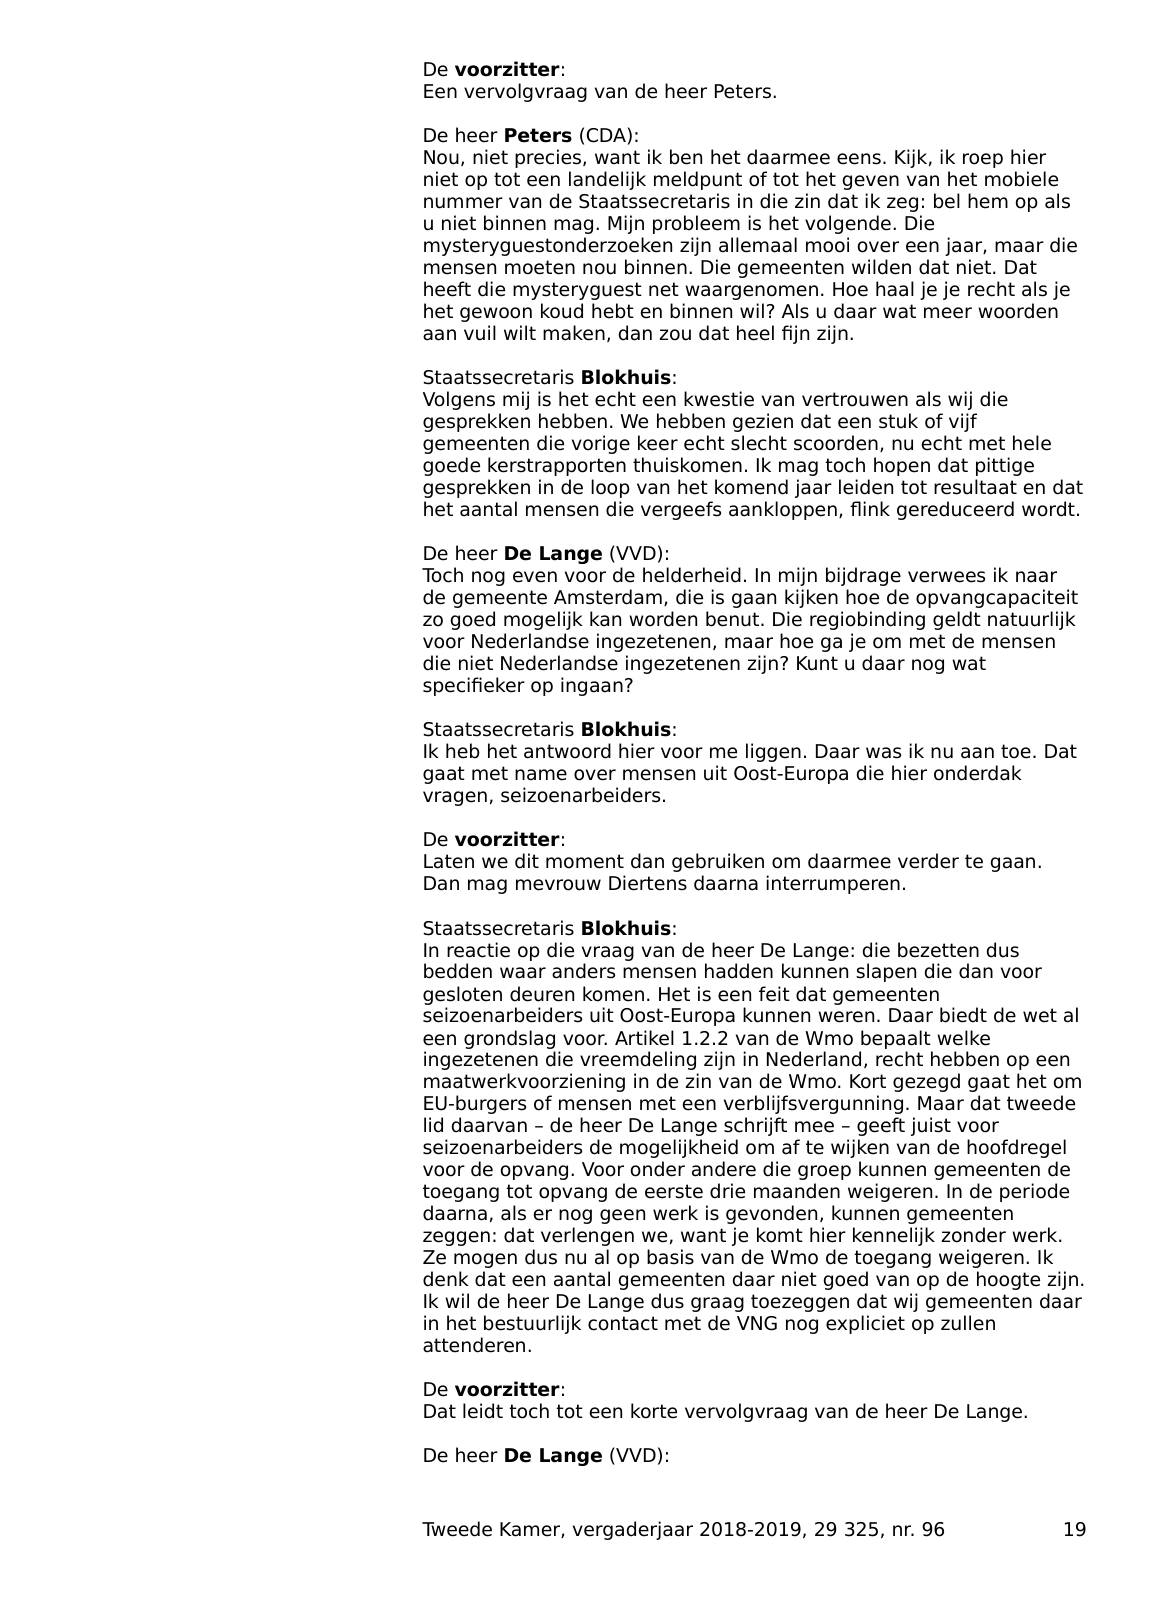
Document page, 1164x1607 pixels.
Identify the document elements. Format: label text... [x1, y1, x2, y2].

text Ik heb het antwoord hier voor me liggen. Daar was ik nu aan toe. Dat gaat met name over mensen uit Oost-Europa die hier onderdak vragen, seizoenarbeiders. [422, 741, 1087, 807]
text Nou, niet precies, want ik ben het daarmee eens. Kijk, ik roep hier niet op tot een landelijk meldpunt of tot het geven van het mobiele nummer van de Staatssecretaris in die zin dat ik zeg: bel hem op als u niet binnen mag. Mijn probleem is het volgende. Die mysteryguestonderzoeken zijn allemaal mooi over een jaar, maar die mensen moeten nou binnen. Die gemeenten wilden dat niet. Dat heeft die mysteryguest net waargenomen. Hoe haal je je recht als je het gewoon koud hebt en binnen wil? Als u daar wat meer woorden aan vuil wilt maken, dan zou dat heel fijn zijn. [422, 147, 1087, 345]
text Staatssecretaris Blokhuis: [422, 719, 1087, 741]
text Volgens mij is het echt een kwestie van vertrouwen als wij die gesprekken hebben. We hebben gezien dat een stuk of vijf gemeenten die vorige keer echt slecht scoorden, nu echt met hele goede kerstrapporten thuiskomen. Ik mag toch hopen dat pittige gesprekken in de loop van het komend jaar leiden tot resultaat en dat het aantal mensen die vergeefs aankloppen, flink gereduceerd wordt. [422, 389, 1087, 521]
text De voorzitter: [422, 59, 1087, 81]
text De heer De Lange (VVD): [422, 543, 1087, 565]
text Een vervolgvraag van de heer Peters. [422, 81, 1087, 103]
text De voorzitter: [422, 1379, 1087, 1401]
text Staatssecretaris Blokhuis: [422, 917, 1087, 939]
text Laten we dit moment dan gebruiken om daarmee verder te gaan. Dan mag mevrouw Diertens daarna interrumperen. [422, 851, 1087, 895]
text Staatssecretaris Blokhuis: [422, 367, 1087, 389]
text Dat leidt toch tot een korte vervolgvraag van de heer De Lange. [422, 1401, 1087, 1423]
text De heer De Lange (VVD): [422, 1445, 1087, 1467]
text De heer Peters (CDA): [422, 125, 1087, 147]
text Toch nog even voor de helderheid. In mijn bijdrage verwees ik naar de gemeente Amsterdam, die is gaan kijken hoe de opvangcapaciteit zo goed mogelijk kan worden benut. Die regiobinding geldt natuurlijk voor Nederlandse ingezetenen, maar hoe ga je om met de mensen die niet Nederlandse ingezetenen zijn? Kunt u daar nog wat specifieker op ingaan? [422, 565, 1087, 697]
text In reactie op die vraag van de heer De Lange: die bezetten dus bedden waar anders mensen hadden kunnen slapen die dan voor gesloten deuren komen. Het is een feit dat gemeenten seizoenarbeiders uit Oost-Europa kunnen weren. Daar biedt de wet al een grondslag voor. Artikel 1.2.2 van de Wmo bepaalt welke ingezetenen die vreemdeling zijn in Nederland, recht hebben op een maatwerkvoorziening in de zin van de Wmo. Kort gezegd gaat het om EU-burgers of mensen met een verblijfsvergunning. Maar dat tweede lid daarvan – de heer De Lange schrijft mee – geeft juist voor seizoenarbeiders de mogelijkheid om af te wijken van de hoofdregel voor de opvang. Voor onder andere die groep kunnen gemeenten de toegang tot opvang de eerste drie maanden weigeren. In de periode daarna, als er nog geen werk is gevonden, kunnen gemeenten zeggen: dat verlengen we, want je komt hier kennelijk zonder werk. Ze mogen dus nu al op basis van de Wmo de toegang weigeren. Ik denk dat een aantal gemeenten daar niet goed van op de hoogte zijn. Ik wil de heer De Lange dus graag toezeggen dat wij gemeenten daar in het bestuurlijk contact met de VNG nog expliciet op zullen attenderen. [422, 939, 1087, 1357]
text De voorzitter: [422, 829, 1087, 851]
